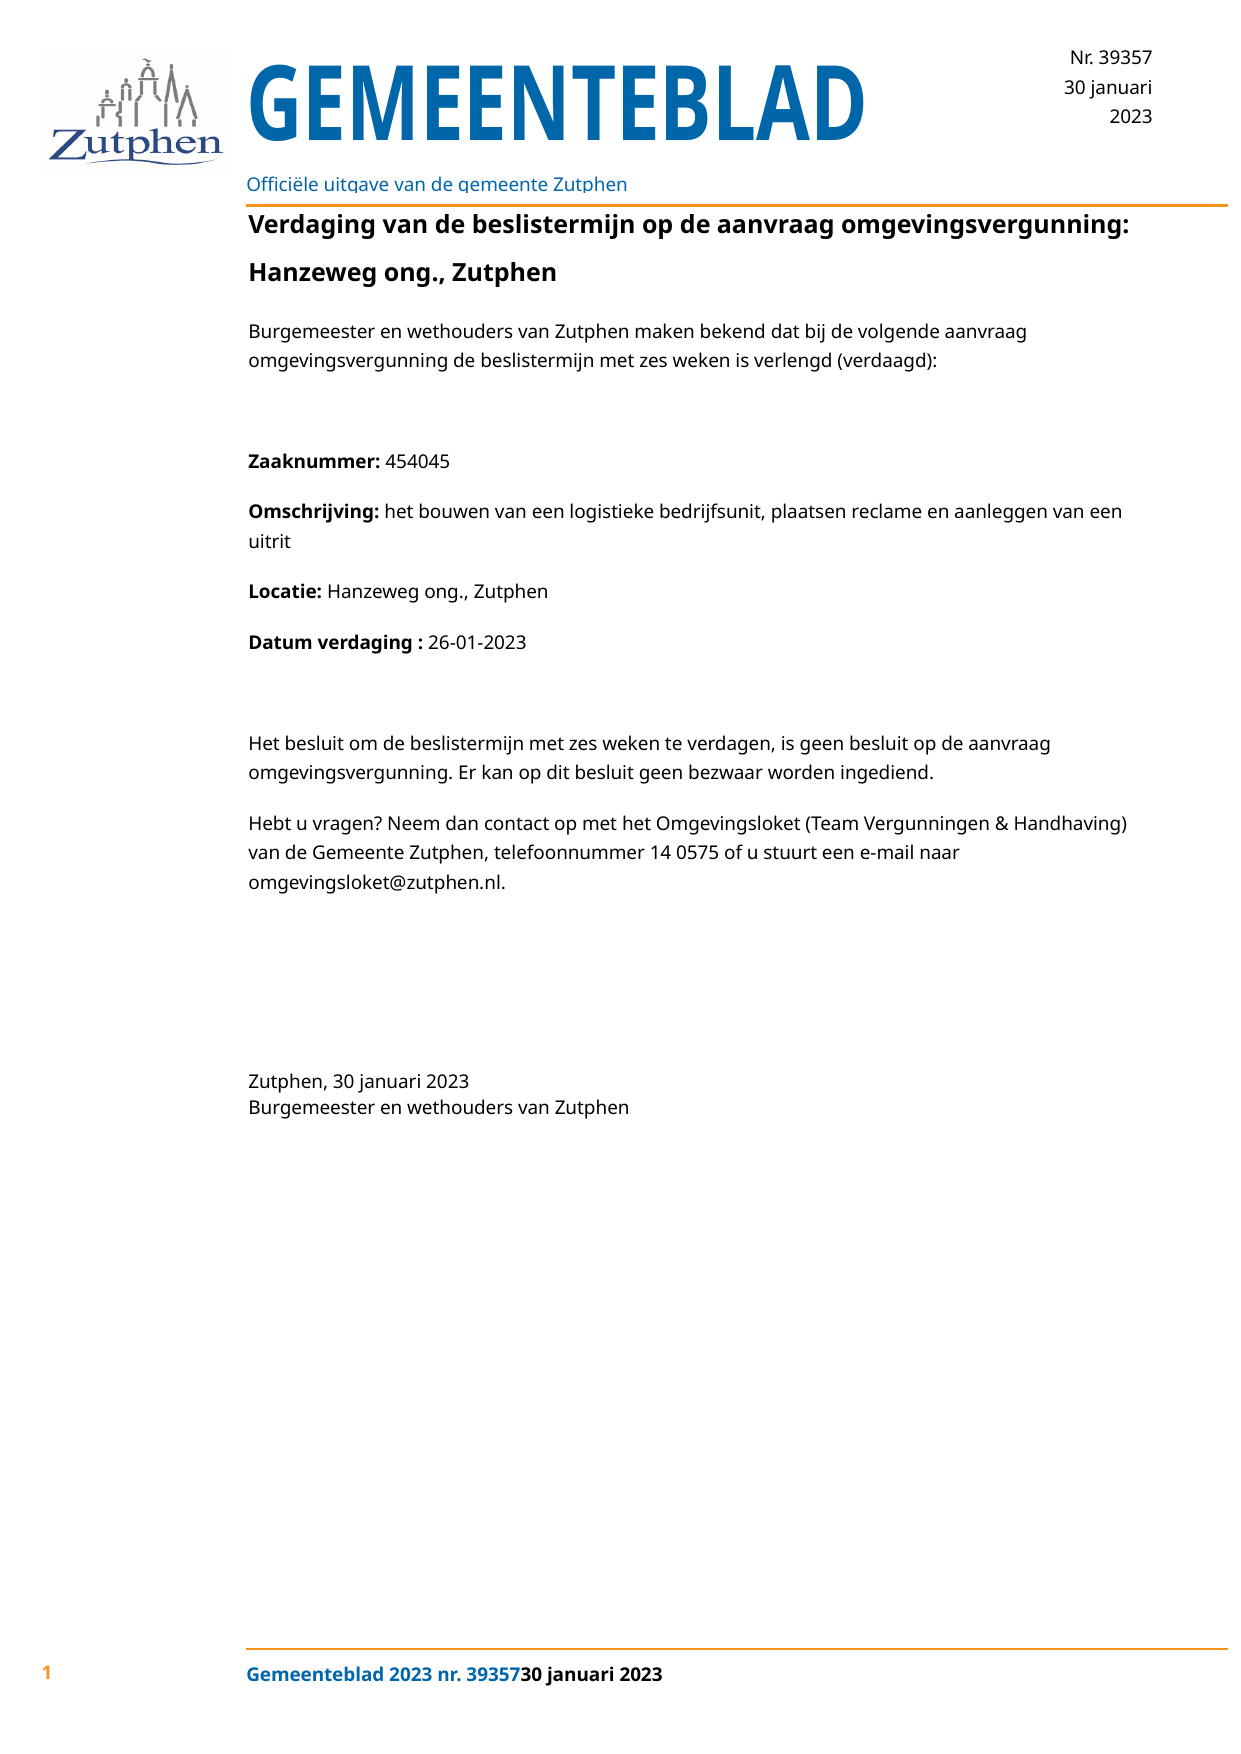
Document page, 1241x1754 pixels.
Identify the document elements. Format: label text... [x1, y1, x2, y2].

text Burgemeester en wethouders van Zutphen maken bekend dat bij de volgende aanvraag omgevingsvergunning de beslistermijn met zes weken is verlengd (verdaagd): [248, 318, 1152, 373]
text Hebt u vragen? Neem dan contact op met het Omgevingsloket (Team Vergunningen & Handhaving) van de Gemeente Zutphen, telefoonnummer 14 0575 of u stuurt een e-mail naar omgevingsloket@zutphen.nl. [248, 810, 1152, 895]
text Omschrijving: het bouwen van een logistieke bedrijfsunit, plaatsen reclame en aanleggen van een uitrit [248, 499, 1152, 554]
text Burgemeester en wethouders van Zutphen [248, 1094, 1152, 1120]
text Zutphen, 30 januari 2023 [248, 1068, 1152, 1094]
text Zaaknummer: 454045 [248, 448, 1152, 474]
text Locatie: Hanzeweg ong., Zutphen [248, 579, 1152, 604]
text Datum verdaging : 26-01-2023 [248, 629, 1152, 655]
picture [41, 47, 231, 172]
text Verdaging van de beslistermijn op de aanvraag omgevingsvergunning: Hanzeweg ong., Zutphen [248, 207, 1152, 288]
text Het besluit om de beslistermijn met zes weken te verdagen, is geen besluit op de aanvraag omgevingsvergunning. Er kan op dit besluit geen bezwaar worden ingediend. [248, 730, 1152, 785]
